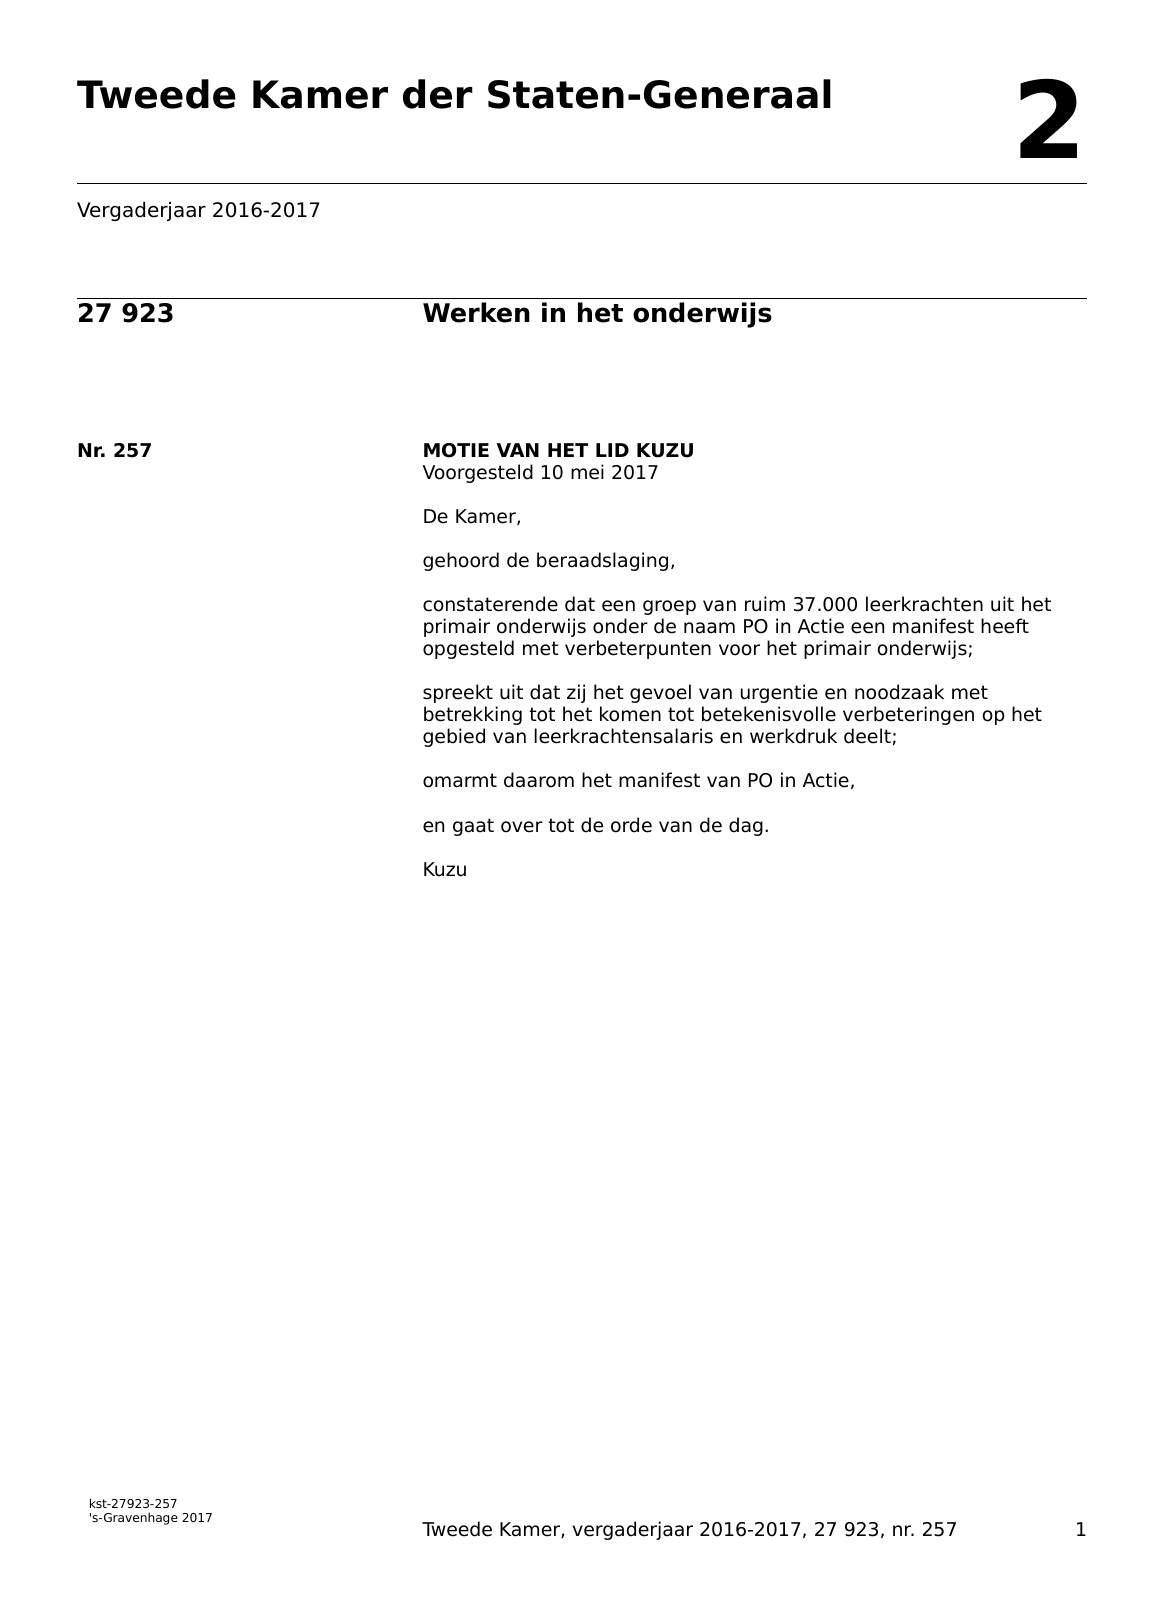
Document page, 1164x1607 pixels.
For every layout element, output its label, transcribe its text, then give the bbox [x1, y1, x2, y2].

subtitle 27 923 Werken in het onderwijs [77, 299, 1087, 329]
text en gaat over tot de orde van de dag. [422, 814, 1087, 837]
table_header 2 [886, 59, 1087, 183]
text 's-Gravenhage 2017 [88, 1511, 323, 1525]
text Kuzu [422, 859, 1087, 881]
subtitle Nr. 257 MOTIE VAN HET LID KUZU [77, 440, 1087, 462]
table_header Tweede Kamer der Staten-Generaal [77, 59, 886, 183]
text spreekt uit dat zij het gevoel van urgentie en noodzaak met betrekking tot het komen tot betekenisvolle verbeteringen op het gebied van leerkrachtensalaris en werkdruk deelt; [422, 682, 1087, 748]
table_cell Vergaderjaar 2016-2017 [77, 184, 1087, 298]
text constaterende dat een groep van ruim 37.000 leerkrachten uit het primair onderwijs onder de naam PO in Actie een manifest heeft opgesteld met verbeterpunten voor het primair onderwijs; [422, 594, 1087, 660]
text kst-27923-257 [88, 1497, 323, 1511]
text De Kamer, [422, 506, 1087, 528]
text Voorgesteld 10 mei 2017 [422, 462, 1087, 484]
text gehoord de beraadslaging, [422, 550, 1087, 572]
text omarmt daarom het manifest van PO in Actie, [422, 770, 1087, 792]
